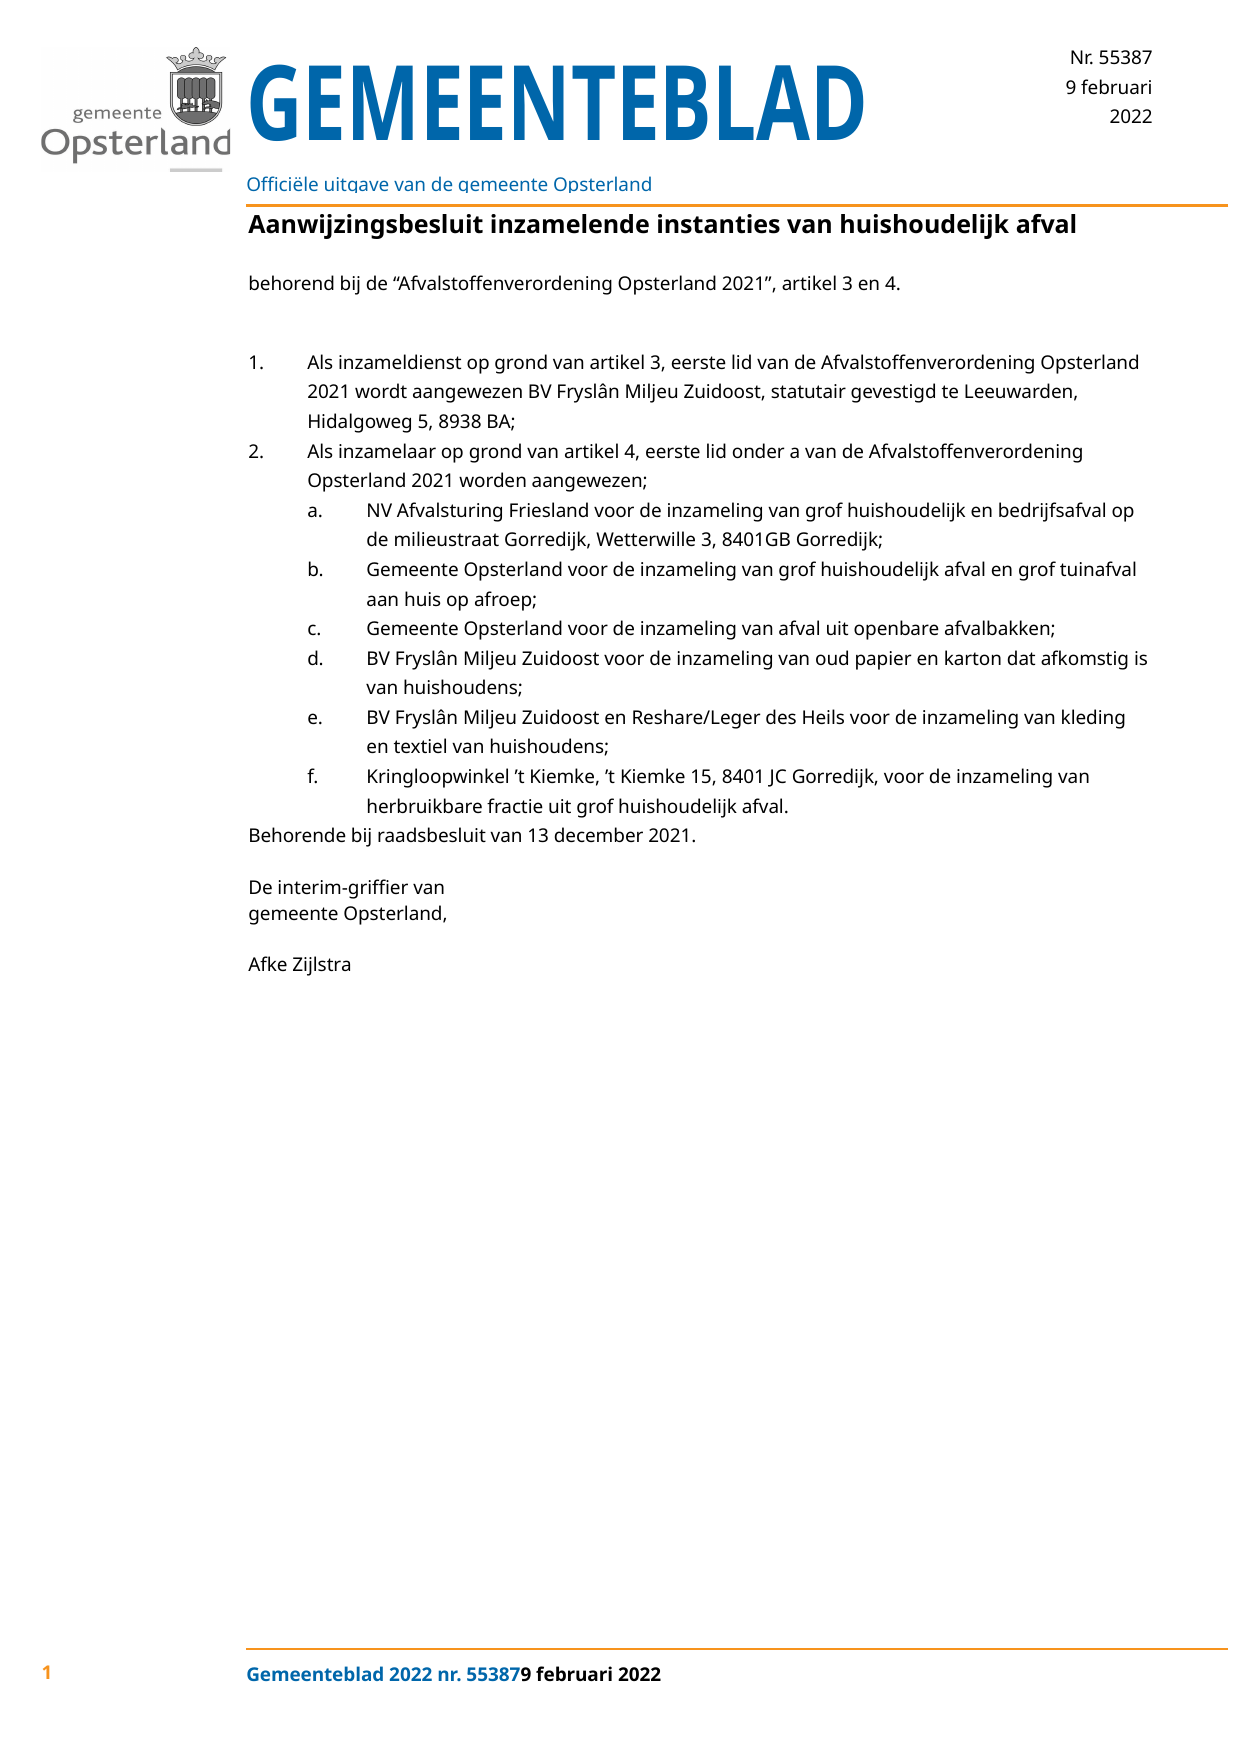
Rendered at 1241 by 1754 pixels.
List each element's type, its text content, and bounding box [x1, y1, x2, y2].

list BV Fryslân Miljeu Zuidoost en Reshare/Leger des Heils voor de inzameling van kleding en textiel van huishoudens; [307, 704, 1152, 759]
text Afke Zijlstra [248, 951, 1152, 977]
list BV Fryslân Miljeu Zuidoost voor de inzameling van oud papier en karton dat afkomstig is van huishoudens; [307, 645, 1152, 700]
picture [41, 47, 231, 172]
list NV Afvalsturing Friesland voor de inzameling van grof huishoudelijk en bedrijfsafval op de milieustraat Gorredijk, Wetterwille 3, 8401GB Gorredijk; [307, 497, 1152, 552]
text Aanwijzingsbesluit inzamelende instanties van huishoudelijk afval [248, 207, 1152, 241]
list Gemeente Opsterland voor de inzameling van afval uit openbare afvalbakken; [307, 615, 1152, 641]
list Als inzamelaar op grond van artikel 4, eerste lid onder a van de Afvalstoffenverordening Opsterland 2021 worden aangewezen; [248, 438, 1152, 493]
list Kringloopwinkel ’t Kiemke, ’t Kiemke 15, 8401 JC Gorredijk, voor de inzameling van herbruikbare fractie uit grof huishoudelijk afval. [307, 763, 1152, 819]
text Behorende bij raadsbesluit van 13 december 2021. [248, 822, 1152, 848]
list Als inzameldienst op grond van artikel 3, eerste lid van de Afvalstoffenverordening Opsterland 2021 wordt aangewezen BV Fryslân Miljeu Zuidoost, statutair gevestigd te Leeuwarden, Hidalgoweg 5, 8938 BA; [248, 349, 1152, 434]
text De interim-griffier van [248, 874, 1152, 900]
text behorend bij de “Afvalstoffenverordening Opsterland 2021”, artikel 3 en 4. [248, 270, 1152, 296]
text gemeente Opsterland, [248, 900, 1152, 925]
list Gemeente Opsterland voor de inzameling van grof huishoudelijk afval en grof tuinafval aan huis op afroep; [307, 556, 1152, 612]
